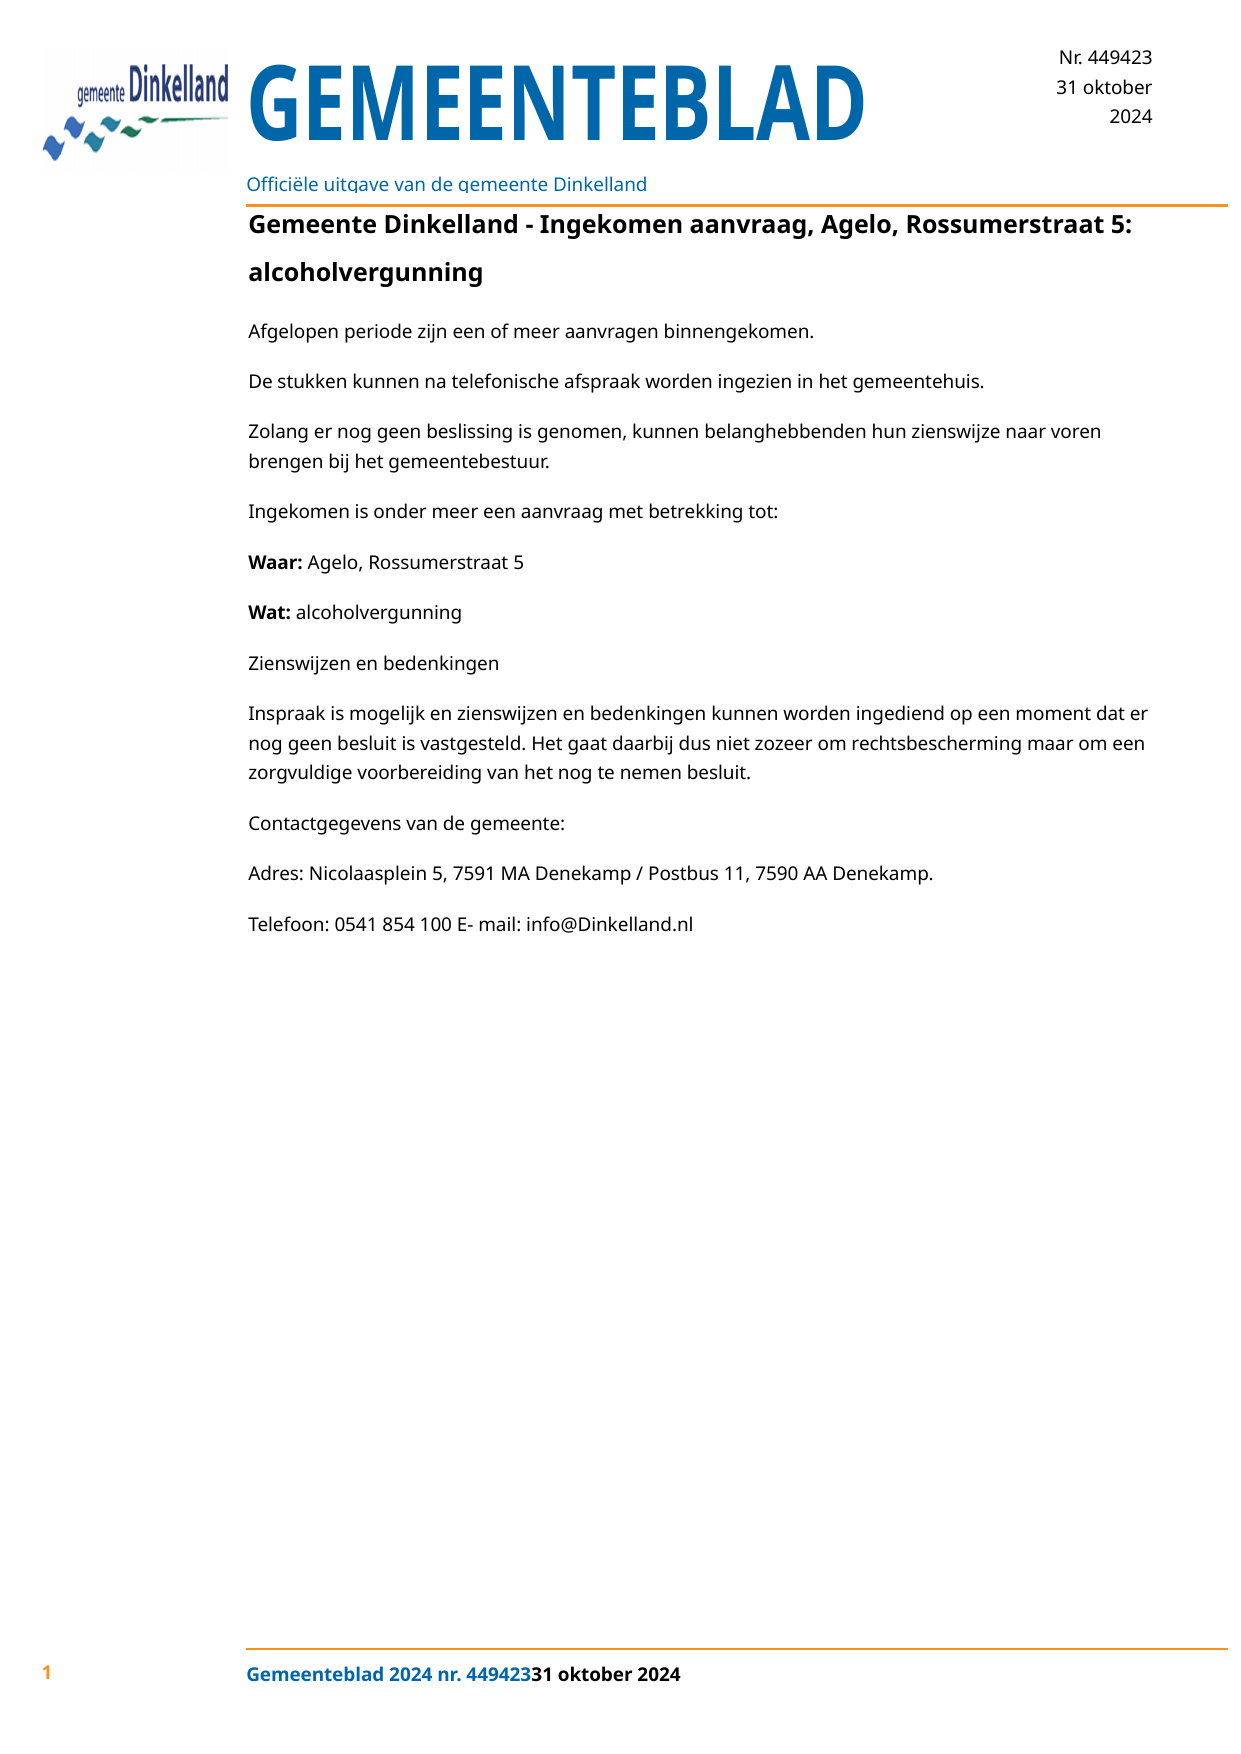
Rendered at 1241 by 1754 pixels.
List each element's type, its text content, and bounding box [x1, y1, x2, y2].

text Adres: Nicolaasplein 5, 7591 MA Denekamp / Postbus 11, 7590 AA Denekamp. [248, 860, 1152, 886]
text Zolang er nog geen beslissing is genomen, kunnen belanghebbenden hun zienswijze naar voren brengen bij het gemeentebestuur. [248, 419, 1152, 474]
text Gemeente Dinkelland - Ingekomen aanvraag, Agelo, Rossumerstraat 5: alcoholvergunning [248, 207, 1152, 288]
text Inspraak is mogelijk en zienswijzen en bedenkingen kunnen worden ingediend op een moment dat er nog geen besluit is vastgesteld. Het gaat daarbij dus niet zozeer om rechtsbescherming maar om een zorgvuldige voorbereiding van het nog te nemen besluit. [248, 700, 1152, 785]
text Wat: alcoholvergunning [248, 599, 1152, 625]
text Contactgegevens van de gemeente: [248, 810, 1152, 836]
text Zienswijzen en bedenkingen [248, 650, 1152, 676]
text Ingekomen is onder meer een aanvraag met betrekking tot: [248, 499, 1152, 524]
text De stukken kunnen na telefonische afspraak worden ingezien in het gemeentehuis. [248, 368, 1152, 394]
picture [41, 47, 231, 172]
text Waar: Agelo, Rossumerstraat 5 [248, 549, 1152, 575]
text Telefoon: 0541 854 100 E- mail: info@Dinkelland.nl [248, 911, 1152, 937]
text Afgelopen periode zijn een of meer aanvragen binnengekomen. [248, 318, 1152, 344]
